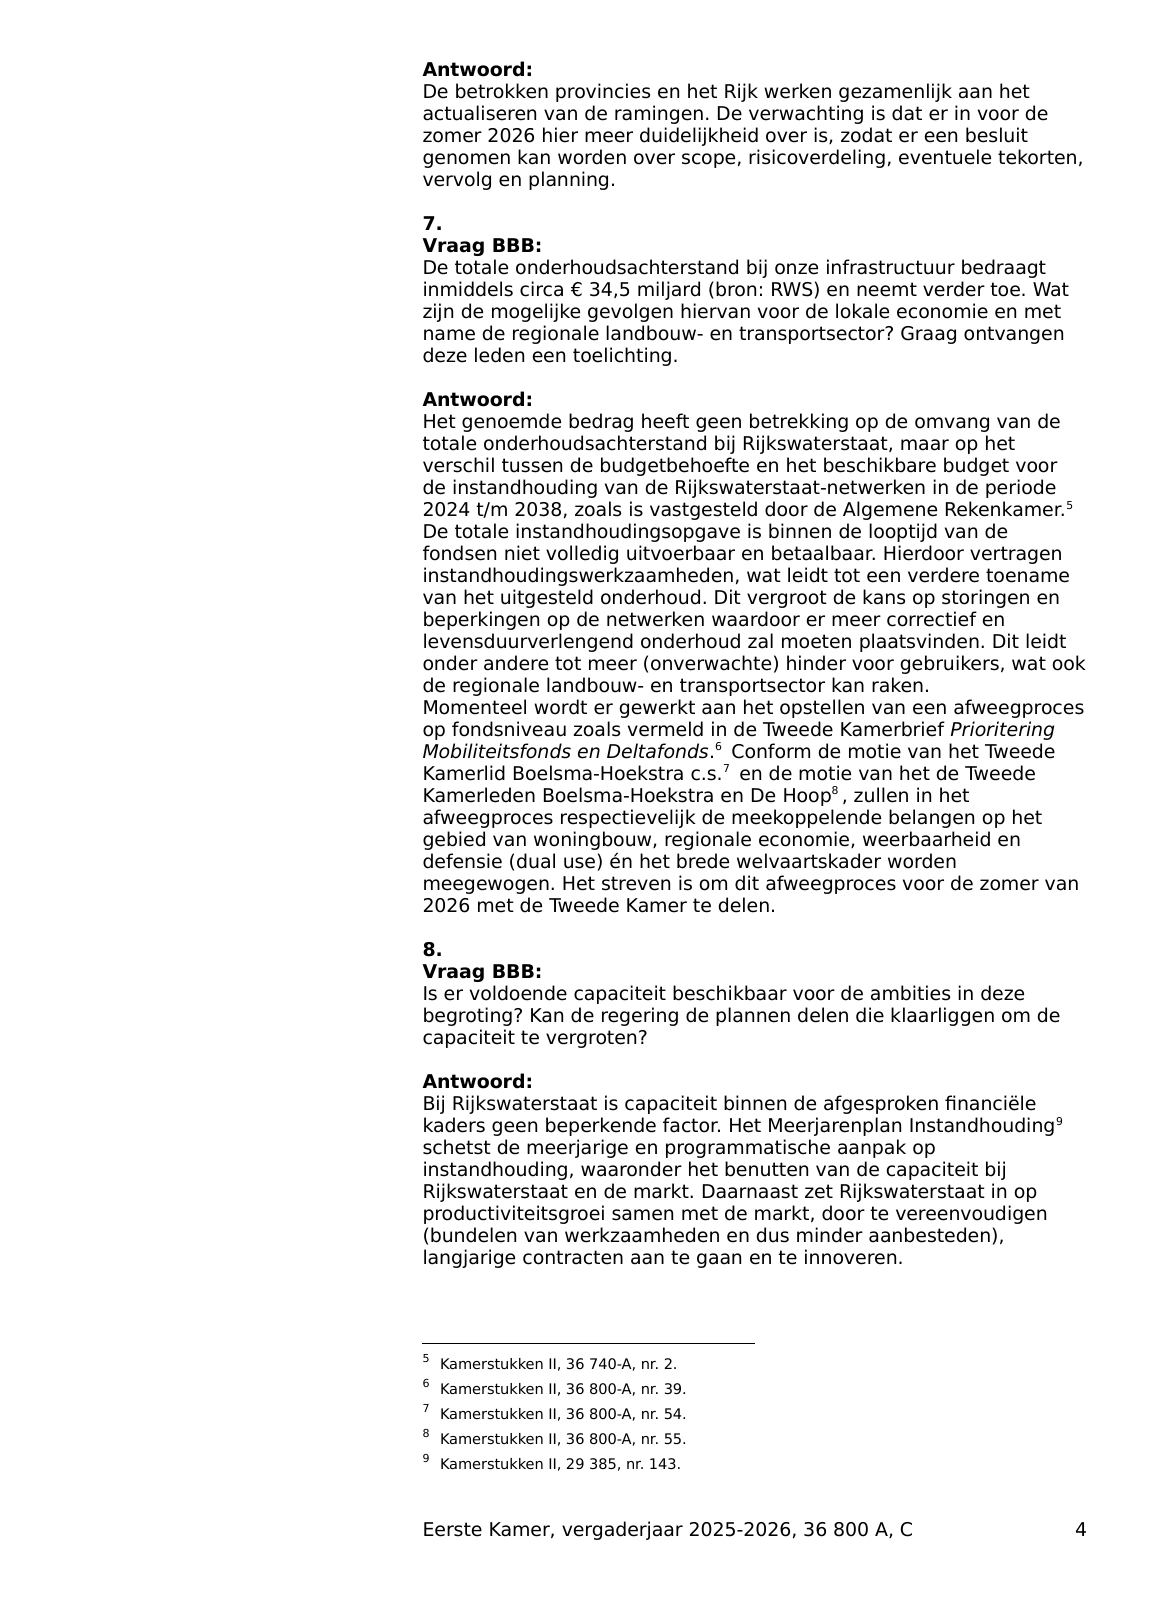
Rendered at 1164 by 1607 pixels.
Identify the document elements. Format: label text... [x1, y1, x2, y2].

text De totale onderhoudsachterstand bij onze infrastructuur bedraagt inmiddels circa € 34,5 miljard (bron: RWS) en neemt verder toe. Wat zijn de mogelijke gevolgen hiervan voor de lokale economie en met name de regionale landbouw- en transportsector? Graag ontvangen deze leden een toelichting. [422, 257, 1087, 367]
text De betrokken provincies en het Rijk werken gezamenlijk aan het actualiseren van de ramingen. De verwachting is dat er in voor de zomer 2026 hier meer duidelijkheid over is, zodat er een besluit genomen kan worden over scope, risicoverdeling, eventuele tekorten, vervolg en planning. [422, 81, 1087, 191]
text Momenteel wordt er gewerkt aan het opstellen van een afweegproces op fondsniveau zoals vermeld in de Tweede Kamerbrief Prioritering Mobiliteitsfonds en Deltafonds. Conform de motie van het Tweede Kamerlid Boelsma-Hoekstra c.s. en de motie van het de Tweede Kamerleden Boelsma-Hoekstra en De Hoop, zullen in het afweegproces respectievelijk de meekoppelende belangen op het gebied van woningbouw, regionale economie, weerbaarheid en defensie (dual use) én het brede welvaartskader worden meegewogen. Het streven is om dit afweegproces voor de zomer van 2026 met de Tweede Kamer te delen. [422, 697, 1087, 917]
text Vraag BBB: [422, 961, 1087, 983]
text Antwoord: [422, 59, 1087, 81]
text Kamerstukken II, 36 800-A, nr. 39. [422, 1377, 1087, 1399]
text 8. [422, 939, 1087, 961]
text Vraag BBB: [422, 235, 1087, 257]
text Kamerstukken II, 29 385, nr. 143. [422, 1452, 1087, 1474]
text De totale instandhoudingsopgave is binnen de looptijd van de fondsen niet volledig uitvoerbaar en betaalbaar. Hierdoor vertragen instandhoudingswerkzaamheden, wat leidt tot een verdere toename van het uitgesteld onderhoud. Dit vergroot de kans op storingen en beperkingen op de netwerken waardoor er meer correctief en levensduurverlengend onderhoud zal moeten plaatsvinden. Dit leidt onder andere tot meer (onverwachte) hinder voor gebruikers, wat ook de regionale landbouw- en transportsector kan raken. [422, 521, 1087, 697]
text Is er voldoende capaciteit beschikbaar voor de ambities in deze begroting? Kan de regering de plannen delen die klaarliggen om de capaciteit te vergroten? [422, 983, 1087, 1049]
text Het genoemde bedrag heeft geen betrekking op de omvang van de totale onderhoudsachterstand bij Rijkswaterstaat, maar op het verschil tussen de budgetbehoefte en het beschikbare budget voor de instandhouding van de Rijkswaterstaat-netwerken in de periode 2024 t/m 2038, zoals is vastgesteld door de Algemene Rekenkamer. [422, 411, 1087, 521]
text Antwoord: [422, 1071, 1087, 1093]
text Kamerstukken II, 36 800-A, nr. 55. [422, 1427, 1087, 1449]
text 7. [422, 213, 1087, 235]
text Bij Rijkswaterstaat is capaciteit binnen de afgesproken financiële kaders geen beperkende factor. Het Meerjarenplan Instandhouding schetst de meerjarige en programmatische aanpak op instandhouding, waaronder het benutten van de capaciteit bij Rijkswaterstaat en de markt. Daarnaast zet Rijkswaterstaat in op productiviteitsgroei samen met de markt, door te vereenvoudigen (bundelen van werkzaamheden en dus minder aanbesteden), langjarige contracten aan te gaan en te innoveren. [422, 1093, 1087, 1269]
text Antwoord: [422, 389, 1087, 411]
text Kamerstukken II, 36 740-A, nr. 2. [422, 1352, 1087, 1374]
text Kamerstukken II, 36 800-A, nr. 54. [422, 1402, 1087, 1424]
